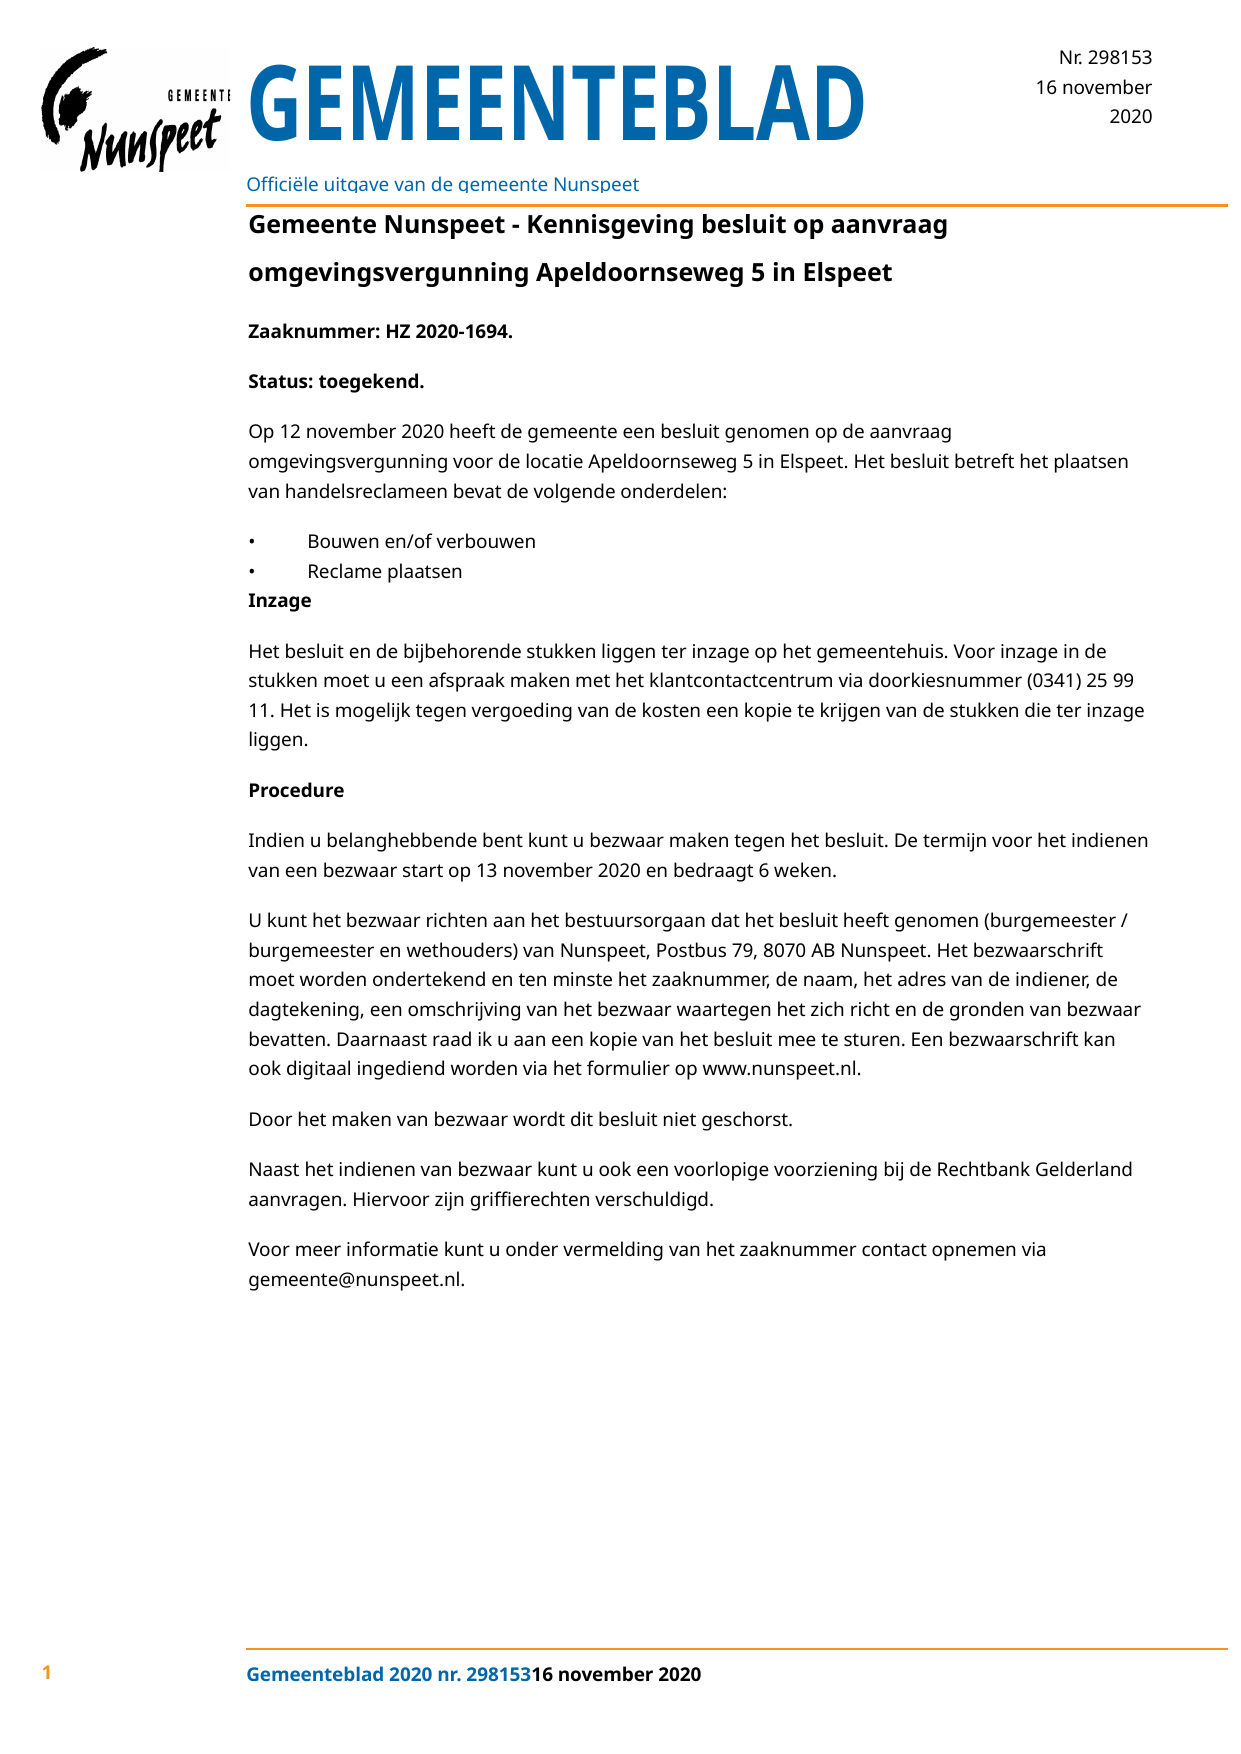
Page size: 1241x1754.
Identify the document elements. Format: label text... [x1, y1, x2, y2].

picture [41, 47, 231, 172]
text Door het maken van bezwaar wordt dit besluit niet geschorst. [248, 1106, 1152, 1132]
text Status: toegekend. [248, 368, 1152, 394]
list Reclame plaatsen [248, 558, 1152, 584]
text Gemeente Nunspeet - Kennisgeving besluit op aanvraag omgevingsvergunning Apeldoornseweg 5 in Elspeet [248, 207, 1152, 288]
text Zaaknummer: HZ 2020-1694. [248, 318, 1152, 344]
list Bouwen en/of verbouwen [248, 528, 1152, 554]
text Procedure [248, 777, 1152, 803]
text Naast het indienen van bezwaar kunt u ook een voorlopige voorziening bij de Rechtbank Gelderland aanvragen. Hiervoor zijn griffierechten verschuldigd. [248, 1156, 1152, 1212]
text Inzage [248, 587, 1152, 613]
text Op 12 november 2020 heeft de gemeente een besluit genomen op de aanvraag omgevingsvergunning voor de locatie Apeldoornseweg 5 in Elspeet. Het besluit betreft het plaatsen van handelsreclameen bevat de volgende onderdelen: [248, 419, 1152, 504]
text U kunt het bezwaar richten aan het bestuursorgaan dat het besluit heeft genomen (burgemeester / burgemeester en wethouders) van Nunspeet, Postbus 79, 8070 AB Nunspeet. Het bezwaarschrift moet worden ondertekend en ten minste het zaaknummer, de naam, het adres van de indiener, de dagtekening, een omschrijving van het bezwaar waartegen het zich richt en de gronden van bezwaar bevatten. Daarnaast raad ik u aan een kopie van het besluit mee te sturen. Een bezwaarschrift kan ook digitaal ingediend worden via het formulier op www.nunspeet.nl. [248, 907, 1152, 1081]
text Het besluit en de bijbehorende stukken liggen ter inzage op het gemeentehuis. Voor inzage in de stukken moet u een afspraak maken met het klantcontactcentrum via doorkiesnummer (0341) 25 99 11. Het is mogelijk tegen vergoeding van de kosten een kopie te krijgen van de stukken die ter inzage liggen. [248, 638, 1152, 752]
text Voor meer informatie kunt u onder vermelding van het zaaknummer contact opnemen via gemeente@nunspeet.nl. [248, 1236, 1152, 1292]
text Indien u belanghebbende bent kunt u bezwaar maken tegen het besluit. De termijn voor het indienen van een bezwaar start op 13 november 2020 en bedraagt 6 weken. [248, 827, 1152, 883]
